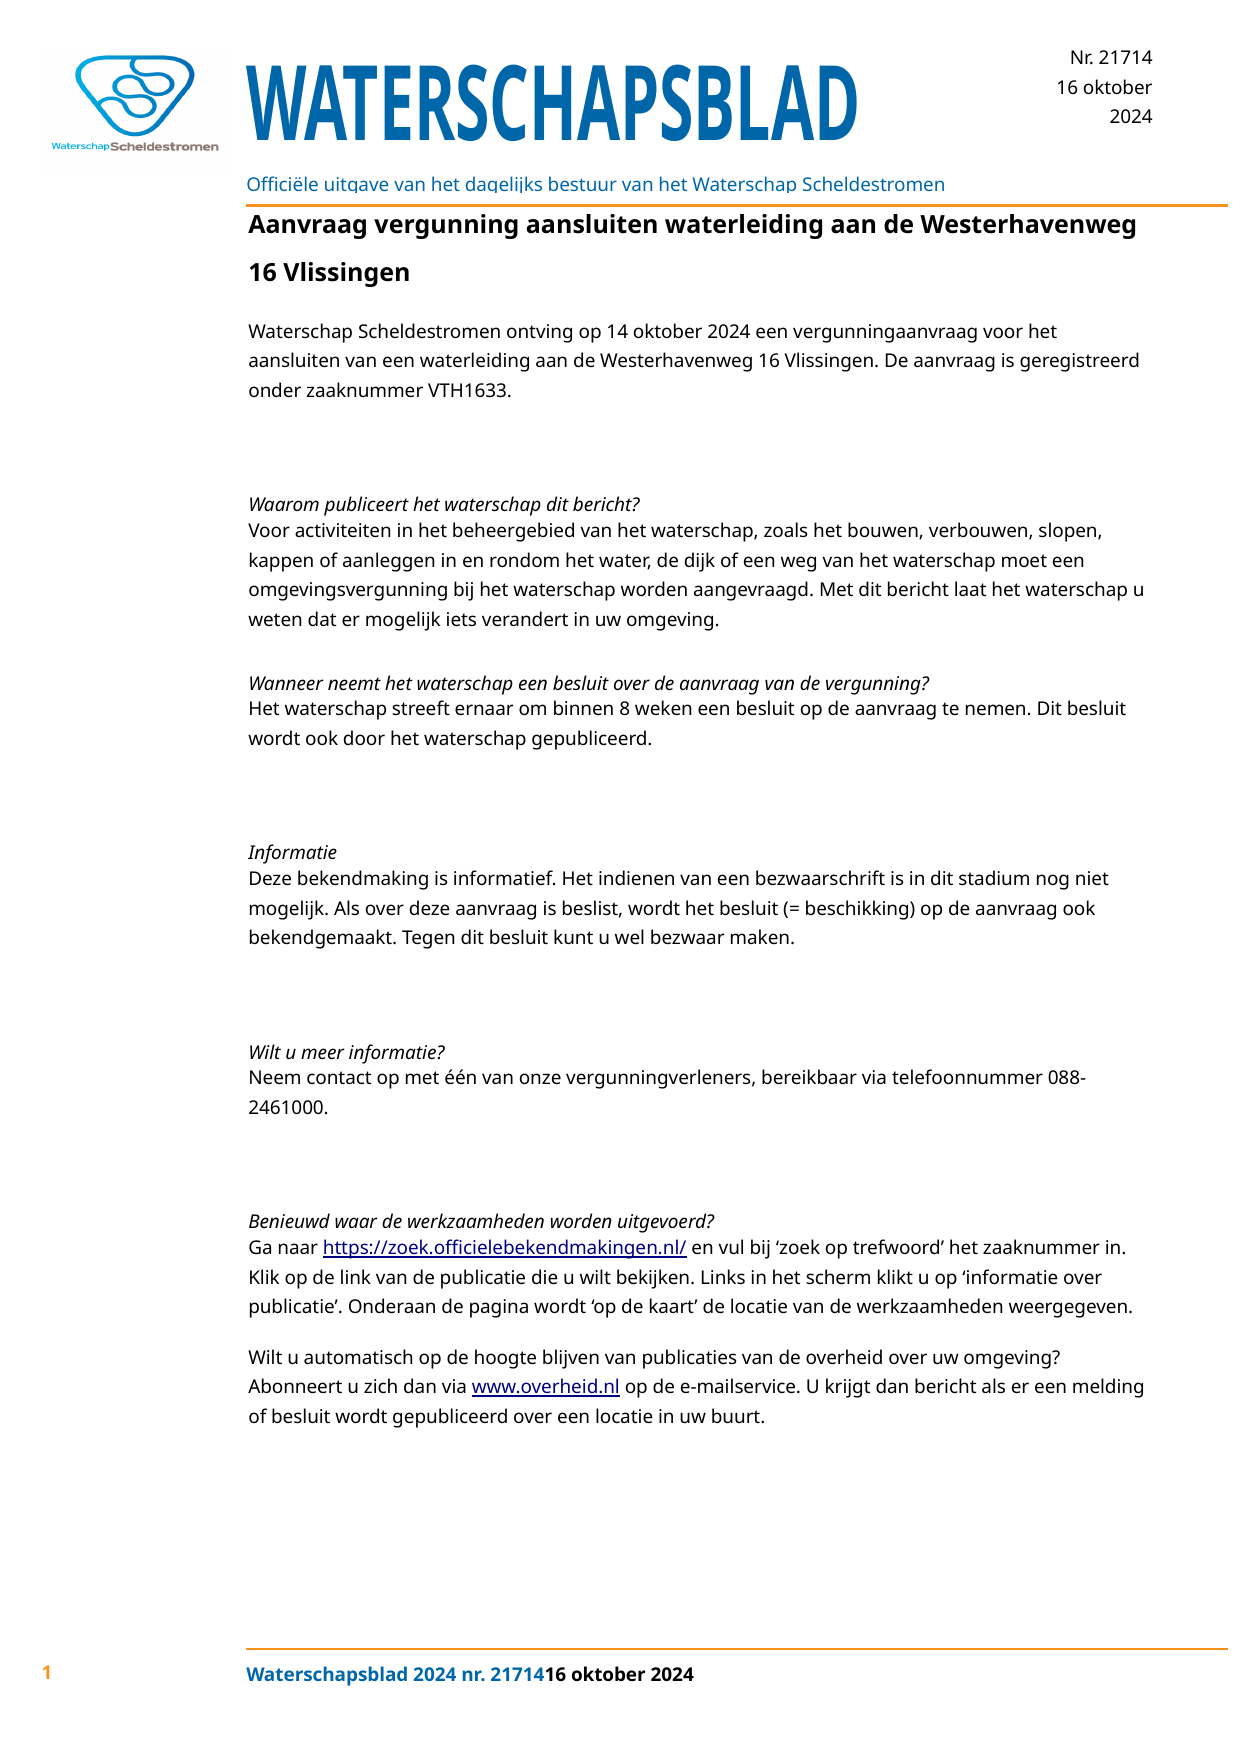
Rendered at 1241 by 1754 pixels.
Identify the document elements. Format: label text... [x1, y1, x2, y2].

text Wilt u automatisch op de hoogte blijven van publicaties van de overheid over uw omgeving? Abonneert u zich dan via www.overheid.nl op de e-mailservice. U krijgt dan bericht als er een melding of besluit wordt gepubliceerd over een locatie in uw buurt. [248, 1344, 1152, 1429]
text Voor activiteiten in het beheergebied van het waterschap, zoals het bouwen, verbouwen, slopen, kappen of aanleggen in en rondom het water, de dijk of een weg van het waterschap moet een omgevingsvergunning bij het waterschap worden aangevraagd. Met dit bericht laat het waterschap u weten dat er mogelijk iets verandert in uw omgeving. [248, 517, 1152, 632]
text Waterschap Scheldestromen ontving op 14 oktober 2024 een vergunningaanvraag voor het aansluiten van een waterleiding aan de Westerhavenweg 16 Vlissingen. De aanvraag is geregistreerd onder zaaknummer VTH1633. [248, 318, 1152, 403]
text Benieuwd waar de werkzaamheden worden uitgevoerd? [248, 1208, 1152, 1234]
text Aanvraag vergunning aansluiten waterleiding aan de Westerhavenweg 16 Vlissingen [248, 207, 1152, 288]
text Neem contact op met één van onze vergunningverleners, bereikbaar via telefoonnummer 088-2461000. [248, 1064, 1152, 1120]
text Deze bekendmaking is informatief. Het indienen van een bezwaarschrift is in dit stadium nog niet mogelijk. Als over deze aanvraag is beslist, wordt het besluit (= beschikking) op de aanvraag ook bekendgemaakt. Tegen dit besluit kunt u wel bezwaar maken. [248, 865, 1152, 950]
text Informatie [248, 839, 1152, 865]
text Waarom publiceert het waterschap dit bericht? [248, 491, 1152, 517]
picture [41, 47, 231, 172]
text Wilt u meer informatie? [248, 1039, 1152, 1064]
text Ga naar https://zoek.officielebekendmakingen.nl/ en vul bij ‘zoek op trefwoord’ het zaaknummer in. Klik op de link van de publicatie die u wilt bekijken. Links in het scherm klikt u op ‘informatie over publicatie’. Onderaan de pagina wordt ‘op de kaart’ de locatie van de werkzaamheden weergegeven. [248, 1234, 1152, 1319]
text Wanneer neemt het waterschap een besluit over de aanvraag van de vergunning? [248, 670, 1152, 696]
text Het waterschap streeft ernaar om binnen 8 weken een besluit op de aanvraag te nemen. Dit besluit wordt ook door het waterschap gepubliceerd. [248, 696, 1152, 751]
